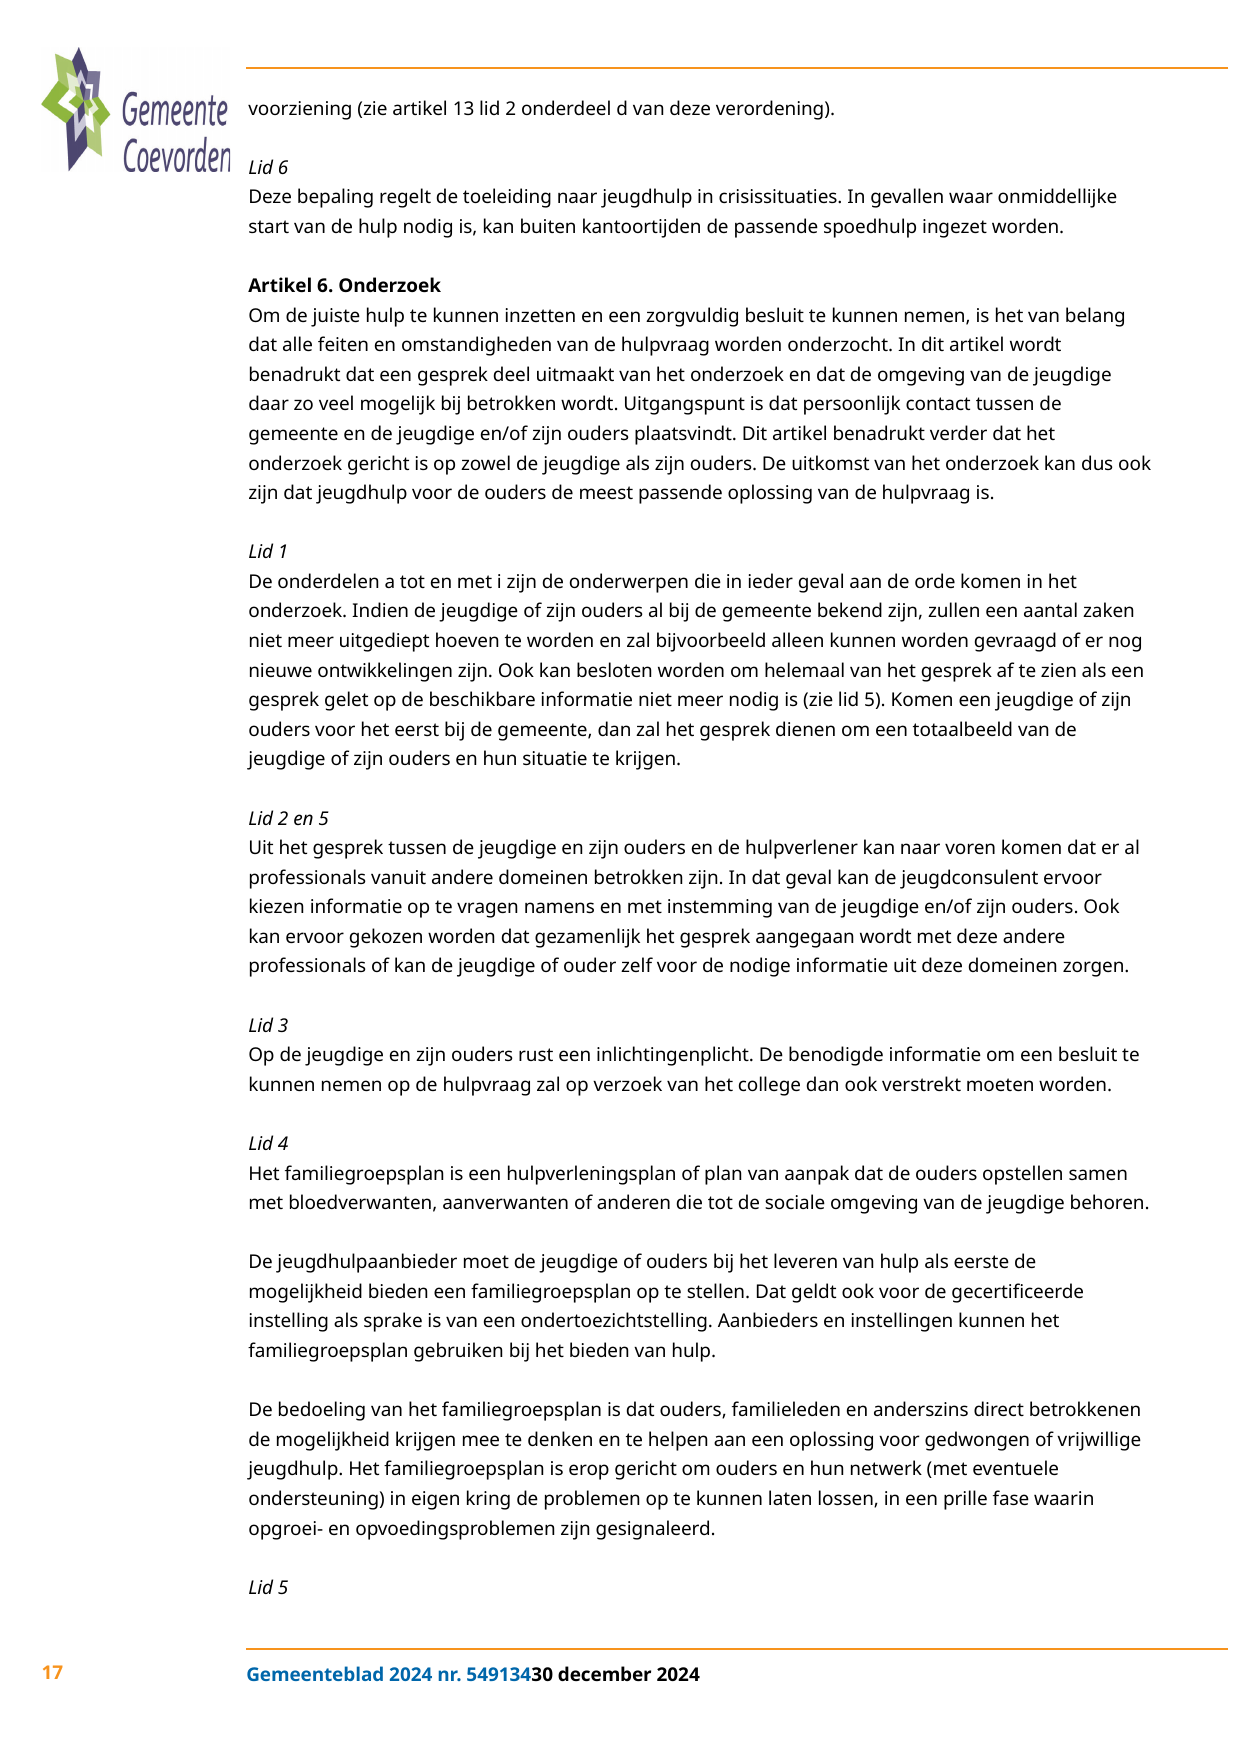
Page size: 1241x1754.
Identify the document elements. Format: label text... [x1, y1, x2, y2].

text De onderdelen a tot en met i zijn de onderwerpen die in ieder geval aan de orde komen in het onderzoek. Indien de jeugdige of zijn ouders al bij de gemeente bekend zijn, zullen een aantal zaken niet meer uitgediept hoeven te worden en zal bijvoorbeeld alleen kunnen worden gevraagd of er nog nieuwe ontwikkelingen zijn. Ook kan besloten worden om helemaal van het gesprek af te zien als een gesprek gelet op de beschikbare informatie niet meer nodig is (zie lid 5). Komen een jeugdige of zijn ouders voor het eerst bij de gemeente, dan zal het gesprek dienen om een totaalbeeld van de jeugdige of zijn ouders en hun situatie te krijgen. [248, 568, 1152, 771]
text Lid 3 [248, 1012, 1152, 1038]
text Op de jeugdige en zijn ouders rust een inlichtingenplicht. De benodigde informatie om een besluit te kunnen nemen op de hulpvraag zal op verzoek van het college dan ook verstrekt moeten worden. [248, 1041, 1152, 1097]
text Deze bepaling regelt de toeleiding naar jeugdhulp in crisissituaties. In gevallen waar onmiddellijke start van de hulp nodig is, kan buiten kantoortijden de passende spoedhulp ingezet worden. [248, 183, 1152, 239]
text Lid 6 [248, 154, 1152, 180]
text Artikel 6. Onderzoek [248, 272, 1152, 298]
text De bedoeling van het familiegroepsplan is dat ouders, familieleden en anderszins direct betrokkenen de mogelijkheid krijgen mee te denken en te helpen aan een oplossing voor gedwongen of vrijwillige jeugdhulp. Het familiegroepsplan is erop gericht om ouders en hun netwerk (met eventuele ondersteuning) in eigen kring de problemen op te kunnen laten lossen, in een prille fase waarin opgroei- en opvoedingsproblemen zijn gesignaleerd. [248, 1396, 1152, 1541]
picture [41, 47, 231, 172]
text Lid 5 [248, 1574, 1152, 1600]
text De jeugdhulpaanbieder moet de jeugdige of ouders bij het leveren van hulp als eerste de mogelijkheid bieden een familiegroepsplan op te stellen. Dat geldt ook voor de gecertificeerde instelling als sprake is van een ondertoezichtstelling. Aanbieders en instellingen kunnen het familiegroepsplan gebruiken bij het bieden van hulp. [248, 1248, 1152, 1363]
text Uit het gesprek tussen de jeugdige en zijn ouders en de hulpverlener kan naar voren komen dat er al professionals vanuit andere domeinen betrokken zijn. In dat geval kan de jeugdconsulent ervoor kiezen informatie op te vragen namens en met instemming van de jeugdige en/of zijn ouders. Ook kan ervoor gekozen worden dat gezamenlijk het gesprek aangegaan wordt met deze andere professionals of kan de jeugdige of ouder zelf voor de nodige informatie uit deze domeinen zorgen. [248, 834, 1152, 978]
text Lid 1 [248, 538, 1152, 564]
text Lid 4 [248, 1130, 1152, 1156]
text Het familiegroepsplan is een hulpverleningsplan of plan van aanpak dat de ouders opstellen samen met bloedverwanten, aanverwanten of anderen die tot de sociale omgeving van de jeugdige behoren. [248, 1160, 1152, 1215]
text Lid 2 en 5 [248, 805, 1152, 831]
text Om de juiste hulp te kunnen inzetten en een zorgvuldig besluit te kunnen nemen, is het van belang dat alle feiten en omstandigheden van de hulpvraag worden onderzocht. In dit artikel wordt benadrukt dat een gesprek deel uitmaakt van het onderzoek en dat de omgeving van de jeugdige daar zo veel mogelijk bij betrokken wordt. Uitgangspunt is dat persoonlijk contact tussen de gemeente en de jeugdige en/of zijn ouders plaatsvindt. Dit artikel benadrukt verder dat het onderzoek gericht is op zowel de jeugdige als zijn ouders. De uitkomst van het onderzoek kan dus ook zijn dat jeugdhulp voor de ouders de meest passende oplossing van de hulpvraag is. [248, 302, 1152, 505]
text voorziening (zie artikel 13 lid 2 onderdeel d van deze verordening). [248, 95, 1152, 121]
